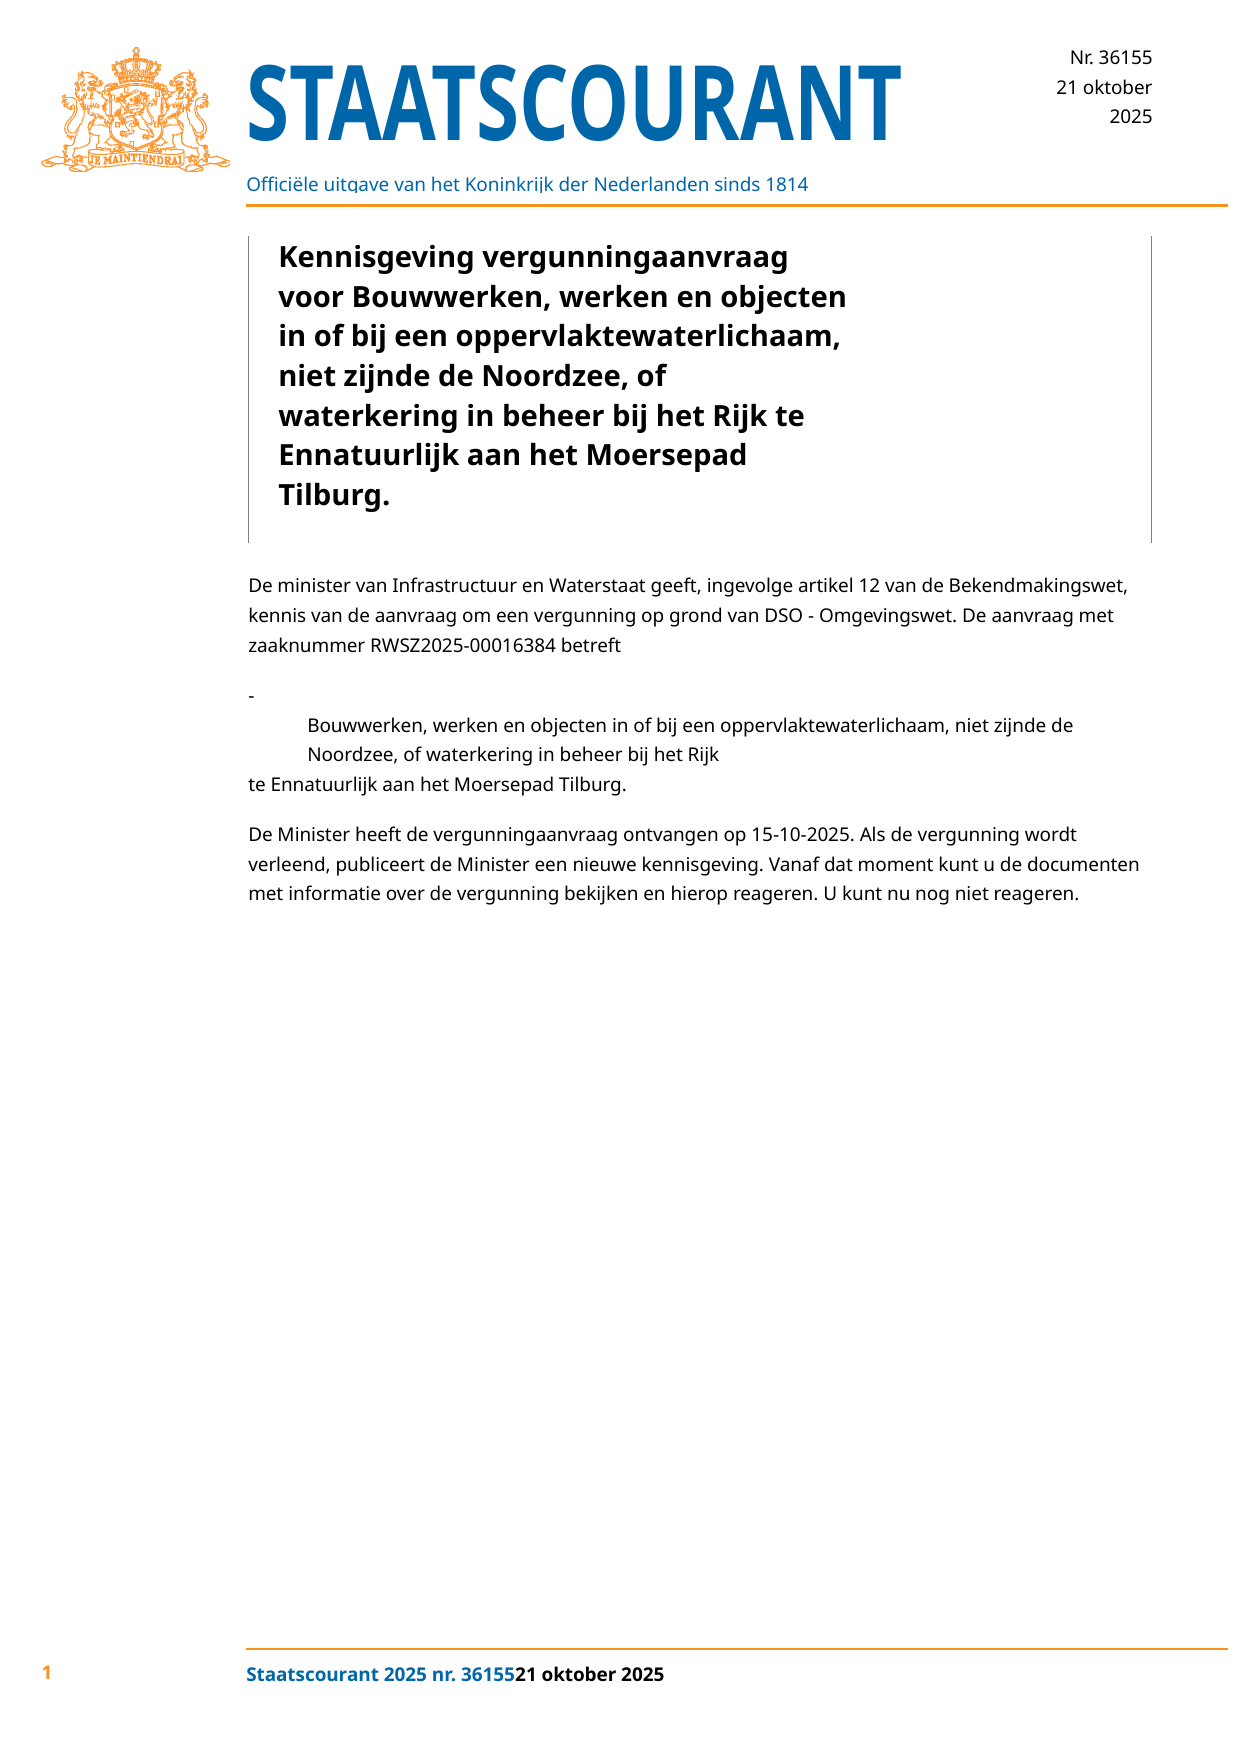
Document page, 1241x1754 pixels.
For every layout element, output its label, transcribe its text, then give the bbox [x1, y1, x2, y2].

text De minister van Infrastructuur en Waterstaat geeft, ingevolge artikel 12 van de Bekendmakingswet, kennis van de aanvraag om een vergunning op grond van DSO - Omgevingswet. De aanvraag met zaaknummer RWSZ2025-00016384 betreft [248, 573, 1152, 658]
text te Ennatuurlijk aan het Moersepad Tilburg. [248, 771, 1152, 797]
table_header [850, 236, 912, 413]
table_header [850, 414, 1151, 543]
table_header [1090, 236, 1151, 413]
picture [41, 47, 231, 172]
table_header Kennisgeving vergunningaanvraag voor Bouwwerken, werken en objecten in of bij een oppervlaktewaterlichaam, niet zijnde de Noordzee, of waterkering in beheer bij het Rijk te Ennatuurlijk aan het Moersepad Tilburg. [249, 236, 850, 543]
text De Minister heeft de vergunningaanvraag ontvangen op 15-10-2025. Als de vergunning wordt verleend, publiceert de Minister een nieuwe kennisgeving. Vanaf dat moment kunt u de documenten met informatie over de vergunning bekijken en hierop reageren. U kunt nu nog niet reageren. [248, 821, 1152, 906]
picture [912, 236, 1090, 414]
list Bouwwerken, werken en objecten in of bij een oppervlaktewaterlichaam, niet zijnde de Noordzee, of waterkering in beheer bij het Rijk [248, 712, 1152, 767]
